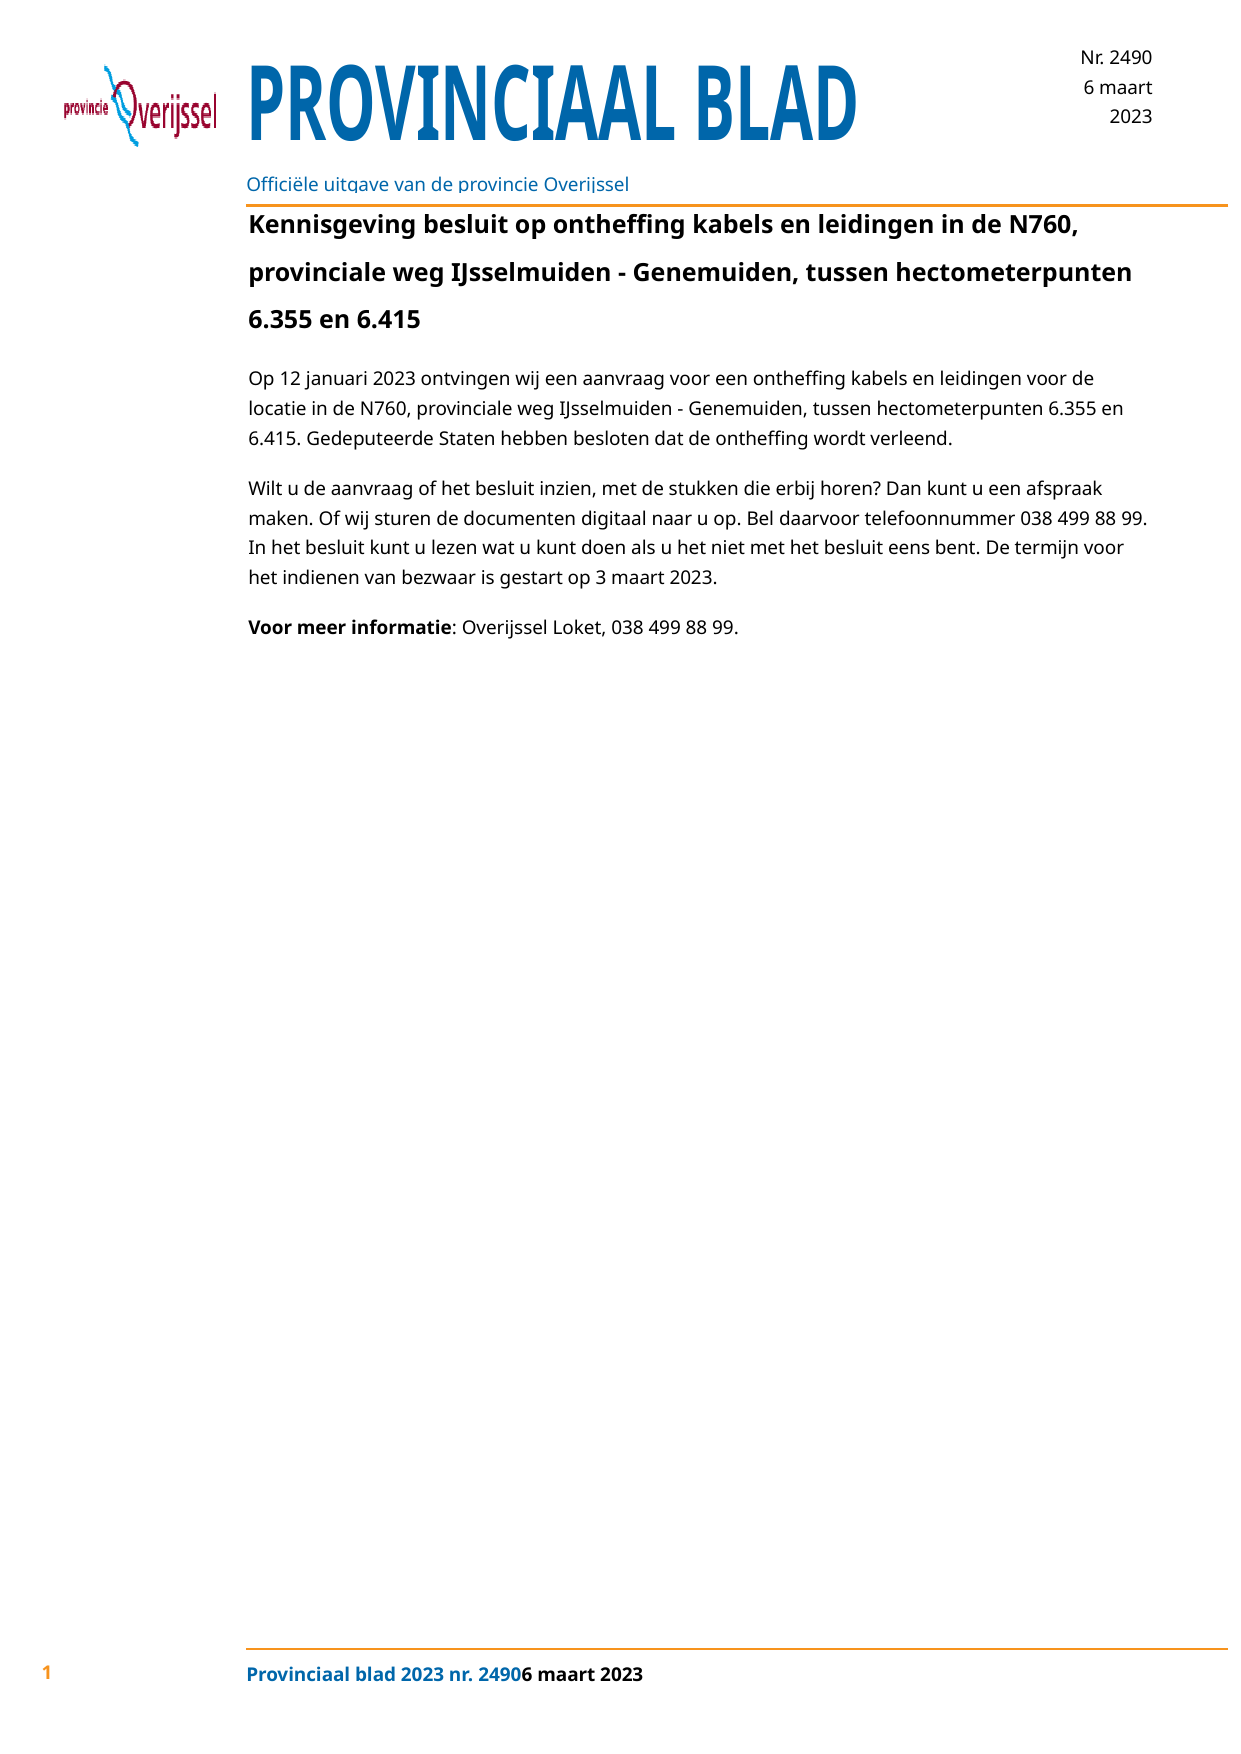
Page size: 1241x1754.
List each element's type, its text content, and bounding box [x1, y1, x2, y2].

picture [41, 47, 231, 172]
text Wilt u de aanvraag of het besluit inzien, met de stukken die erbij horen? Dan kunt u een afspraak maken. Of wij sturen de documenten digitaal naar u op. Bel daarvoor telefoonnummer 038 499 88 99. In het besluit kunt u lezen wat u kunt doen als u het niet met het besluit eens bent. De termijn voor het indienen van bezwaar is gestart op 3 maart 2023. [248, 475, 1152, 589]
text Kennisgeving besluit op ontheffing kabels en leidingen in de N760, provinciale weg IJsselmuiden - Genemuiden, tussen hectometerpunten 6.355 en 6.415 [248, 207, 1152, 336]
text Voor meer informatie: Overijssel Loket, 038 499 88 99. [248, 614, 1152, 640]
text Op 12 januari 2023 ontvingen wij een aanvraag voor een ontheffing kabels en leidingen voor de locatie in de N760, provinciale weg IJsselmuiden - Genemuiden, tussen hectometerpunten 6.355 en 6.415. Gedeputeerde Staten hebben besloten dat de ontheffing wordt verleend. [248, 366, 1152, 450]
